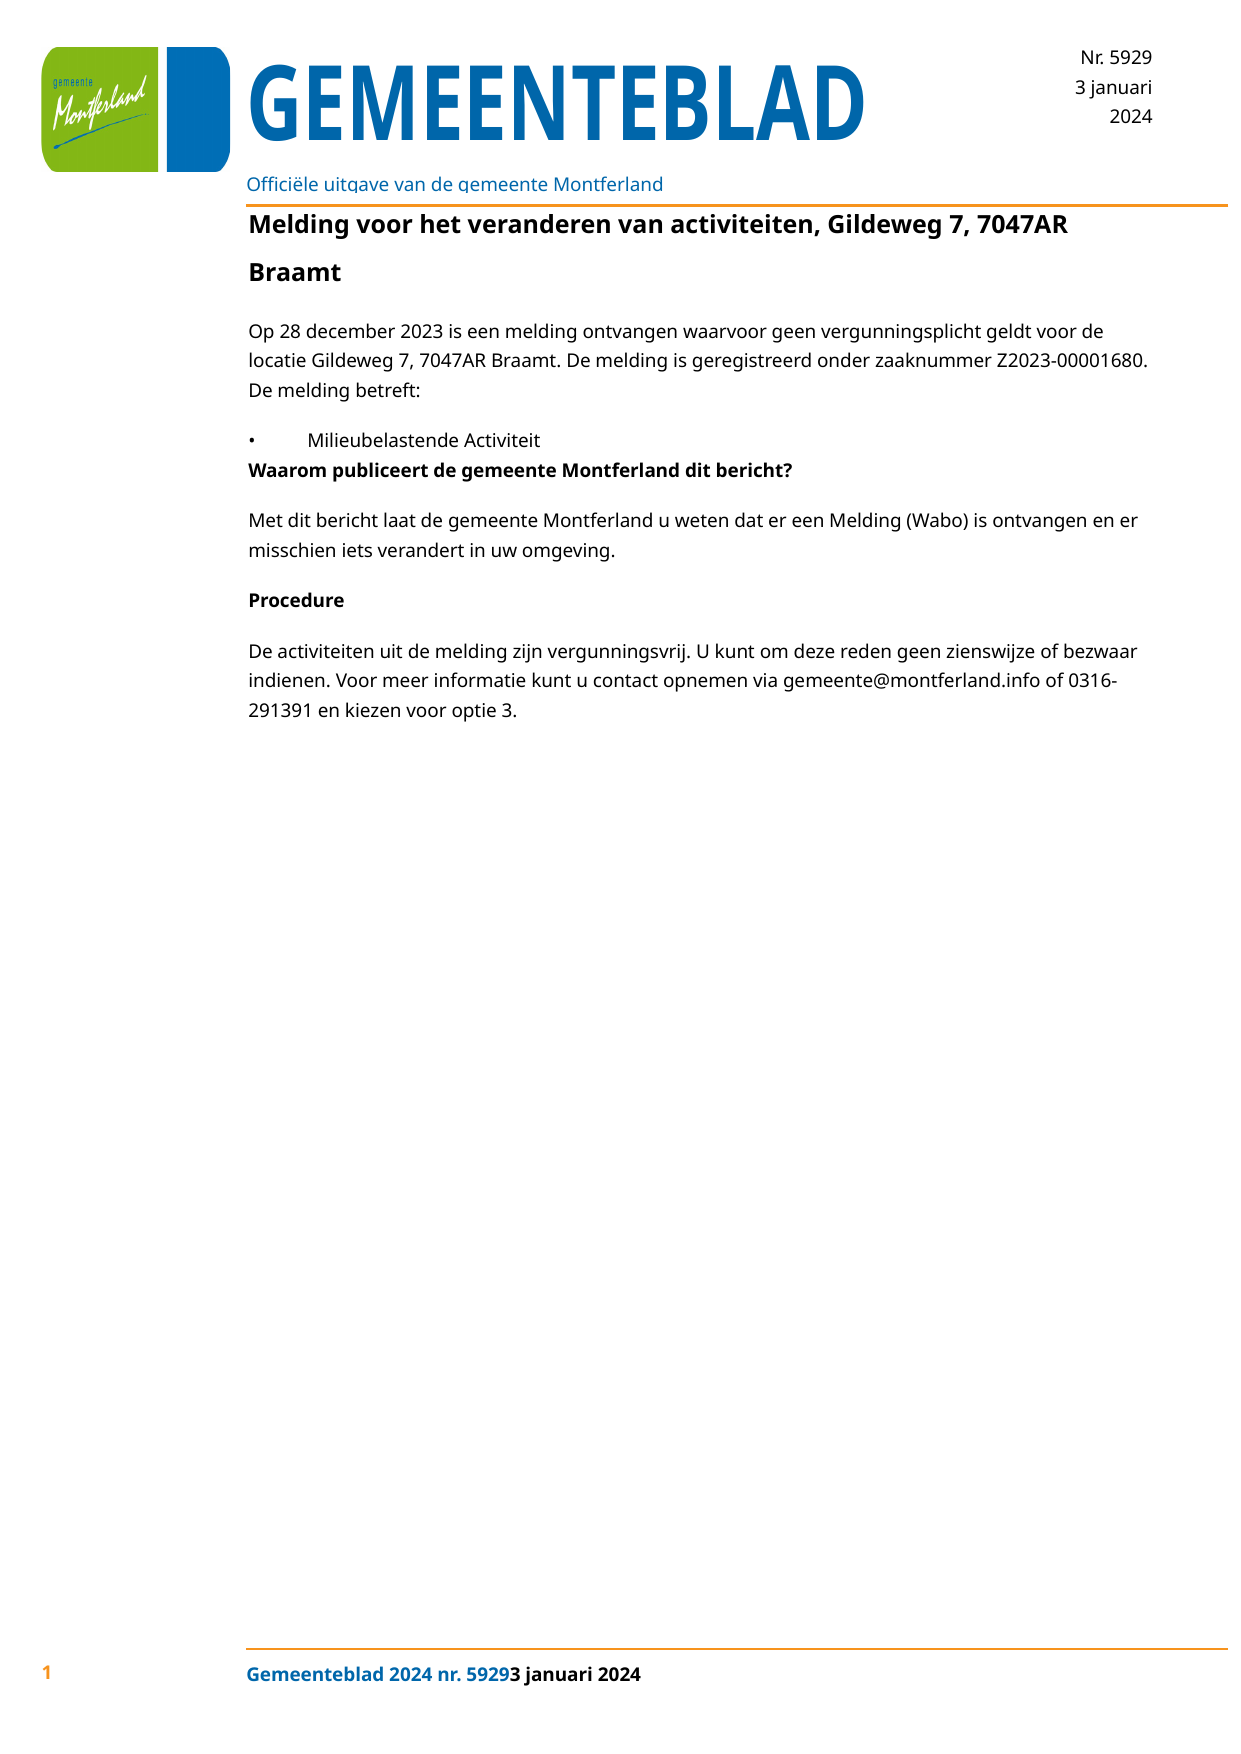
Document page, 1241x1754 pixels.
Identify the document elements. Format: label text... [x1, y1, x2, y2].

text Waarom publiceert de gemeente Montferland dit bericht? [248, 457, 1152, 483]
picture [41, 47, 231, 172]
text Met dit bericht laat de gemeente Montferland u weten dat er een Melding (Wabo) is ontvangen en er misschien iets verandert in uw omgeving. [248, 507, 1152, 563]
text Procedure [248, 587, 1152, 613]
text Melding voor het veranderen van activiteiten, Gildeweg 7, 7047AR Braamt [248, 207, 1152, 288]
text De activiteiten uit de melding zijn vergunningsvrij. U kunt om deze reden geen zienswijze of bezwaar indienen. Voor meer informatie kunt u contact opnemen via gemeente@montferland.info of 0316-291391 en kiezen voor optie 3. [248, 638, 1152, 723]
list Milieubelastende Activiteit [248, 427, 1152, 453]
text Op 28 december 2023 is een melding ontvangen waarvoor geen vergunningsplicht geldt voor de locatie Gildeweg 7, 7047AR Braamt. De melding is geregistreerd onder zaaknummer Z2023-00001680. De melding betreft: [248, 318, 1152, 403]
